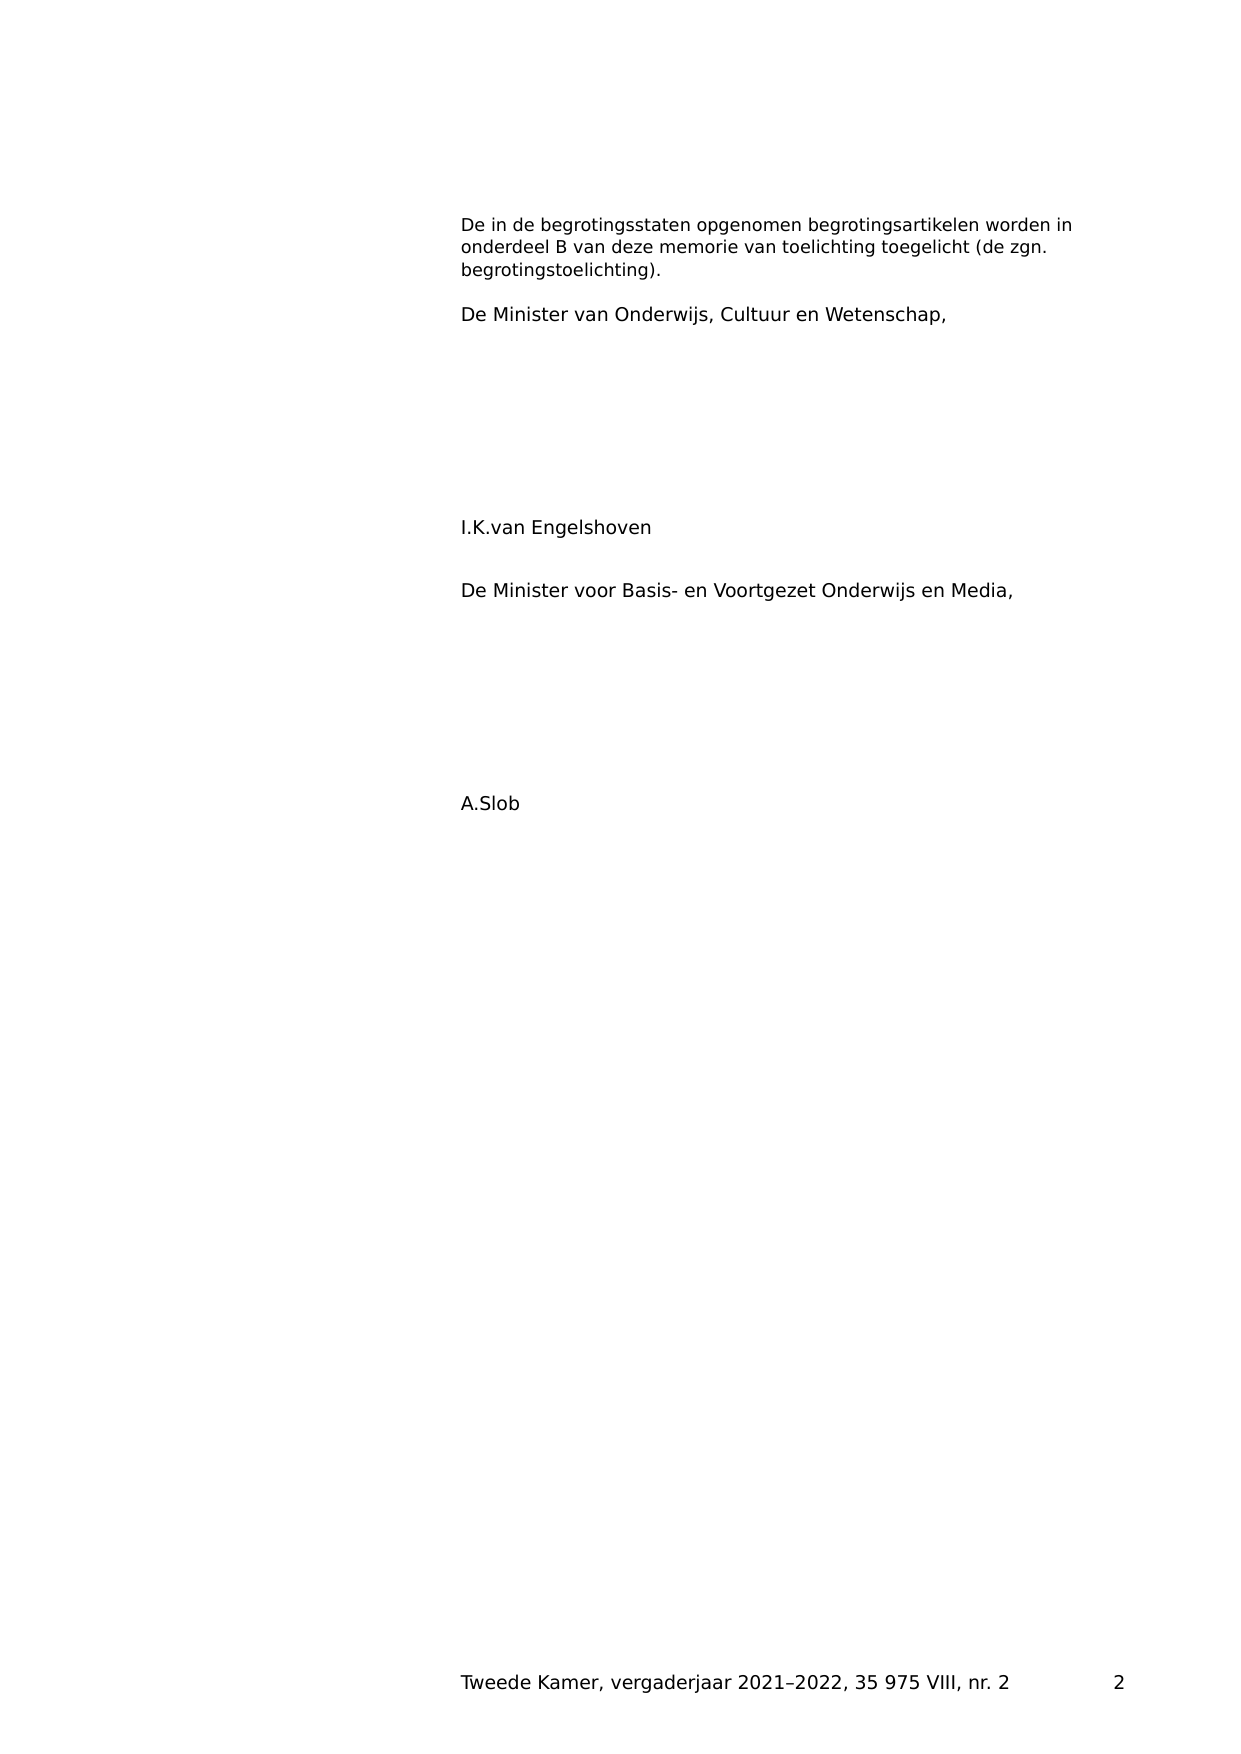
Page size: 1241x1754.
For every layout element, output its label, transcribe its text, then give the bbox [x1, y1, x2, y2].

text De Minister voor Basis- en Voortgezet Onderwijs en Media, [461, 580, 1125, 602]
text De in de begrotingsstaten opgenomen begrotingsartikelen worden in onderdeel B van deze memorie van toelichting toegelicht (de zgn. begrotingstoelichting). [461, 213, 1125, 281]
text A.Slob [461, 792, 1125, 814]
text I.K.van Engelshoven [461, 517, 1125, 539]
text De Minister van Onderwijs, Cultuur en Wetenschap, [461, 304, 1125, 326]
